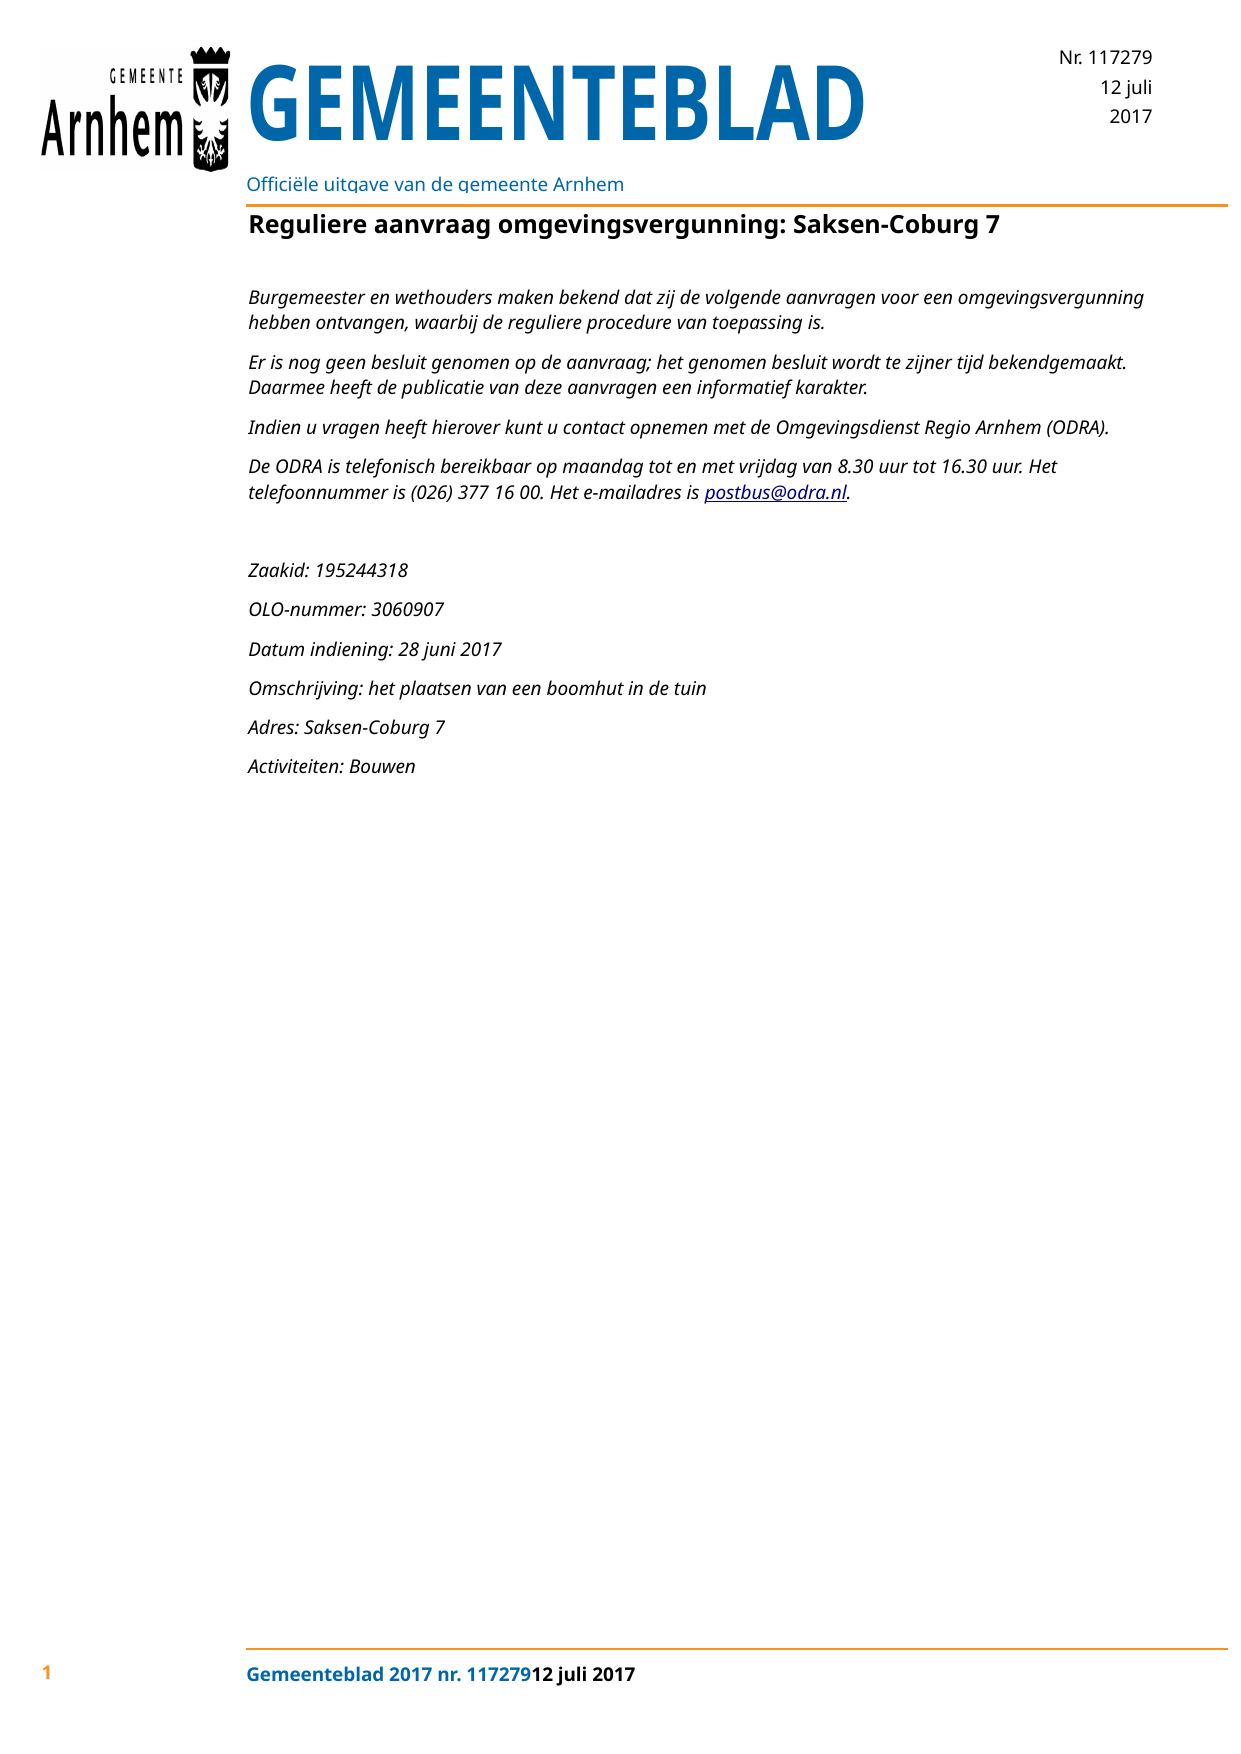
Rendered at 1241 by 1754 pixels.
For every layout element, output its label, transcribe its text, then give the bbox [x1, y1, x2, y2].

text Reguliere aanvraag omgevingsvergunning: Saksen-Coburg 7 [248, 207, 1152, 241]
text Adres: Saksen-Coburg 7 [248, 714, 1152, 740]
text Er is nog geen besluit genomen op de aanvraag; het genomen besluit wordt te zijner tijd bekendgemaakt. Daarmee heeft de publicatie van deze aanvragen een informatief karakter. [248, 349, 1152, 400]
text Activiteiten: Bouwen [248, 754, 1152, 779]
text Burgemeester en wethouders maken bekend dat zij de volgende aanvragen voor een omgevingsvergunning hebben ontvangen, waarbij de reguliere procedure van toepassing is. [248, 284, 1152, 335]
text Indien u vragen heeft hierover kunt u contact opnemen met de Omgevingsdienst Regio Arnhem (ODRA). [248, 414, 1152, 439]
text Datum indiening: 28 juni 2017 [248, 636, 1152, 662]
picture [41, 47, 231, 172]
text Omschrijving: het plaatsen van een boomhut in de tuin [248, 675, 1152, 701]
text De ODRA is telefonisch bereikbaar op maandag tot en met vrijdag van 8.30 uur tot 16.30 uur. Het telefoonnummer is (026) 377 16 00. Het e-mailadres is postbus@odra.nl. [248, 453, 1152, 504]
text OLO-nummer: 3060907 [248, 597, 1152, 622]
text Zaakid: 195244318 [248, 557, 1152, 583]
